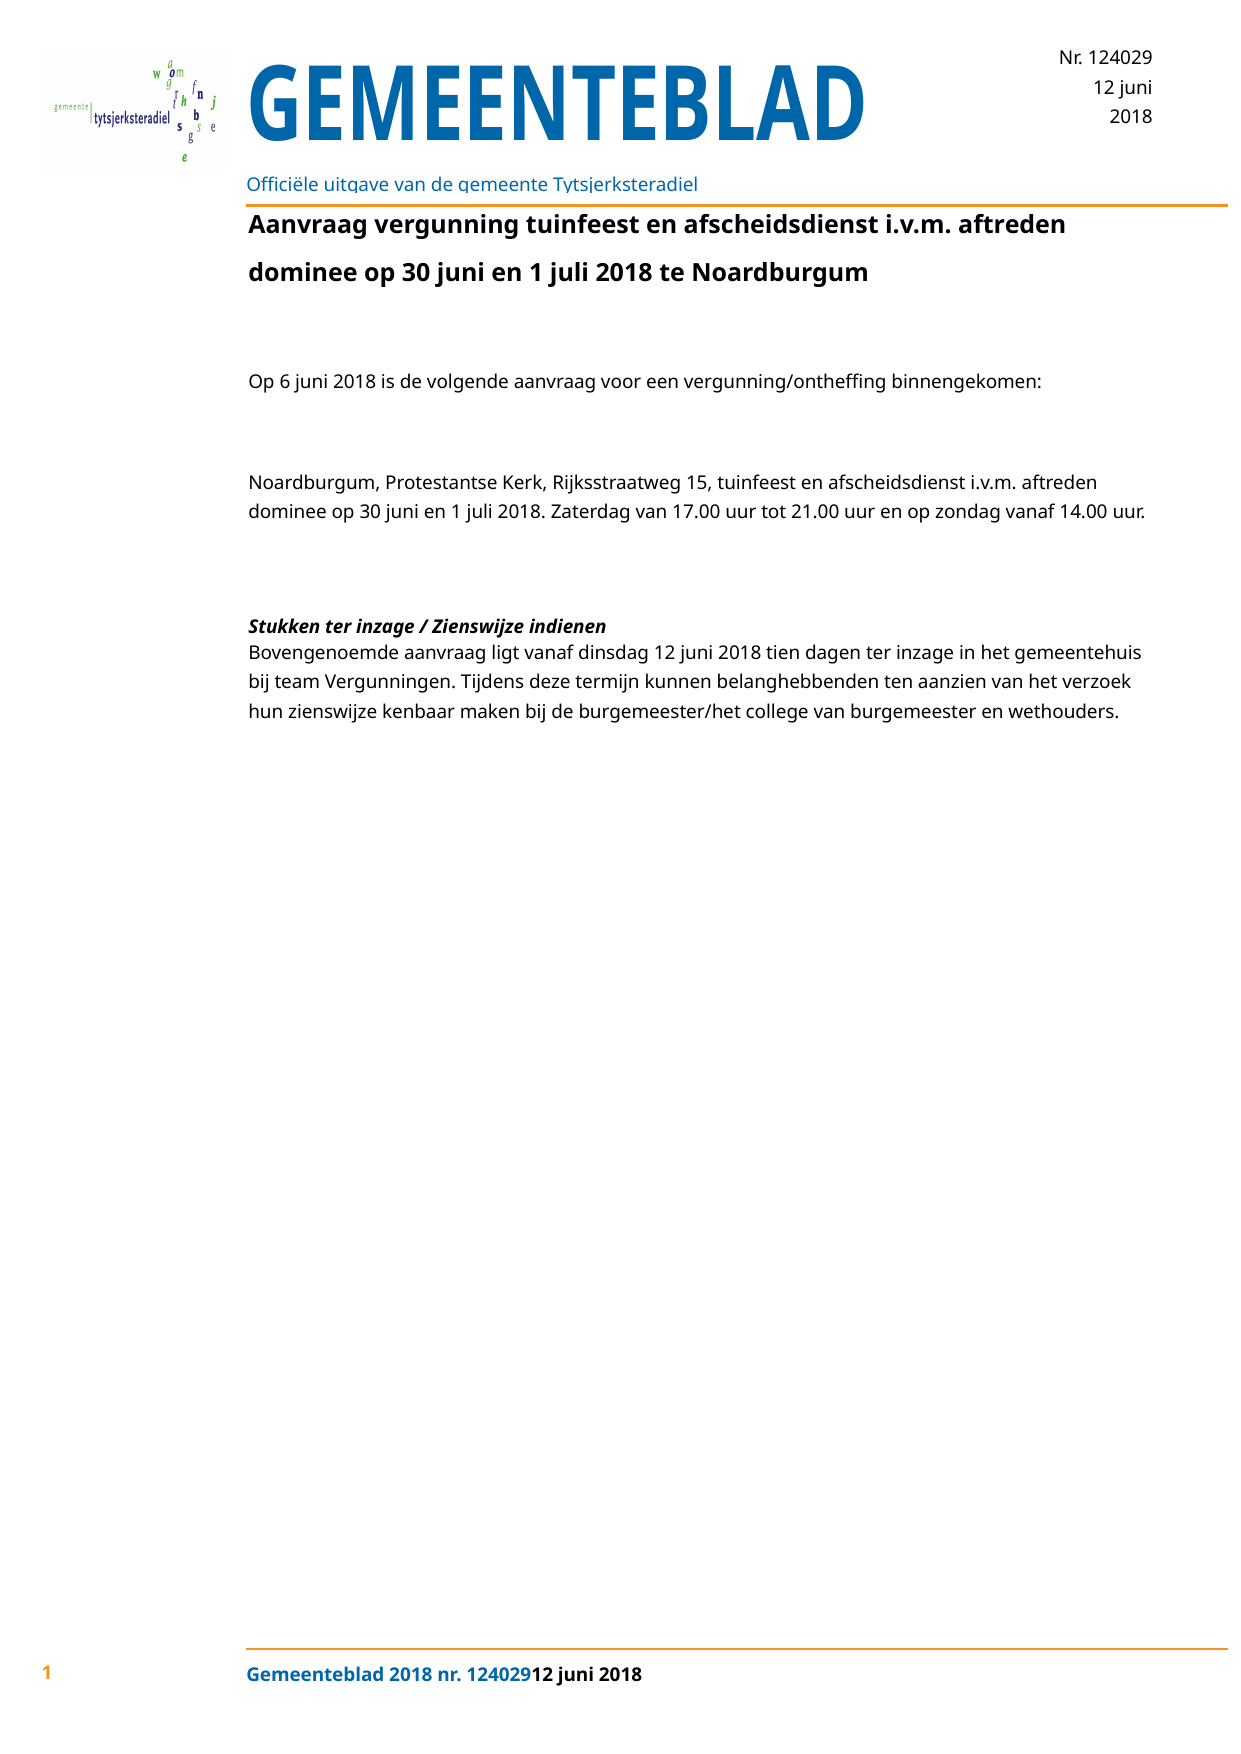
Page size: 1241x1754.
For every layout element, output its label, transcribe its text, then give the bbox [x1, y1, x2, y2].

picture [41, 47, 231, 172]
text Stukken ter inzage / Zienswijze indienen [248, 613, 1152, 639]
text Aanvraag vergunning tuinfeest en afscheidsdienst i.v.m. aftreden dominee op 30 juni en 1 juli 2018 te Noardburgum [248, 207, 1152, 288]
text Noardburgum, Protestantse Kerk, Rijksstraatweg 15, tuinfeest en afscheidsdienst i.v.m. aftreden dominee op 30 juni en 1 juli 2018. Zaterdag van 17.00 uur tot 21.00 uur en op zondag vanaf 14.00 uur. [248, 469, 1152, 524]
text Bovengenoemde aanvraag ligt vanaf dinsdag 12 juni 2018 tien dagen ter inzage in het gemeentehuis bij team Vergunningen. Tijdens deze termijn kunnen belanghebbenden ten aanzien van het verzoek hun zienswijze kenbaar maken bij de burgemeester/het college van burgemeester en wethouders. [248, 639, 1152, 724]
text Op 6 juni 2018 is de volgende aanvraag voor een vergunning/ontheffing binnengekomen: [248, 368, 1152, 394]
